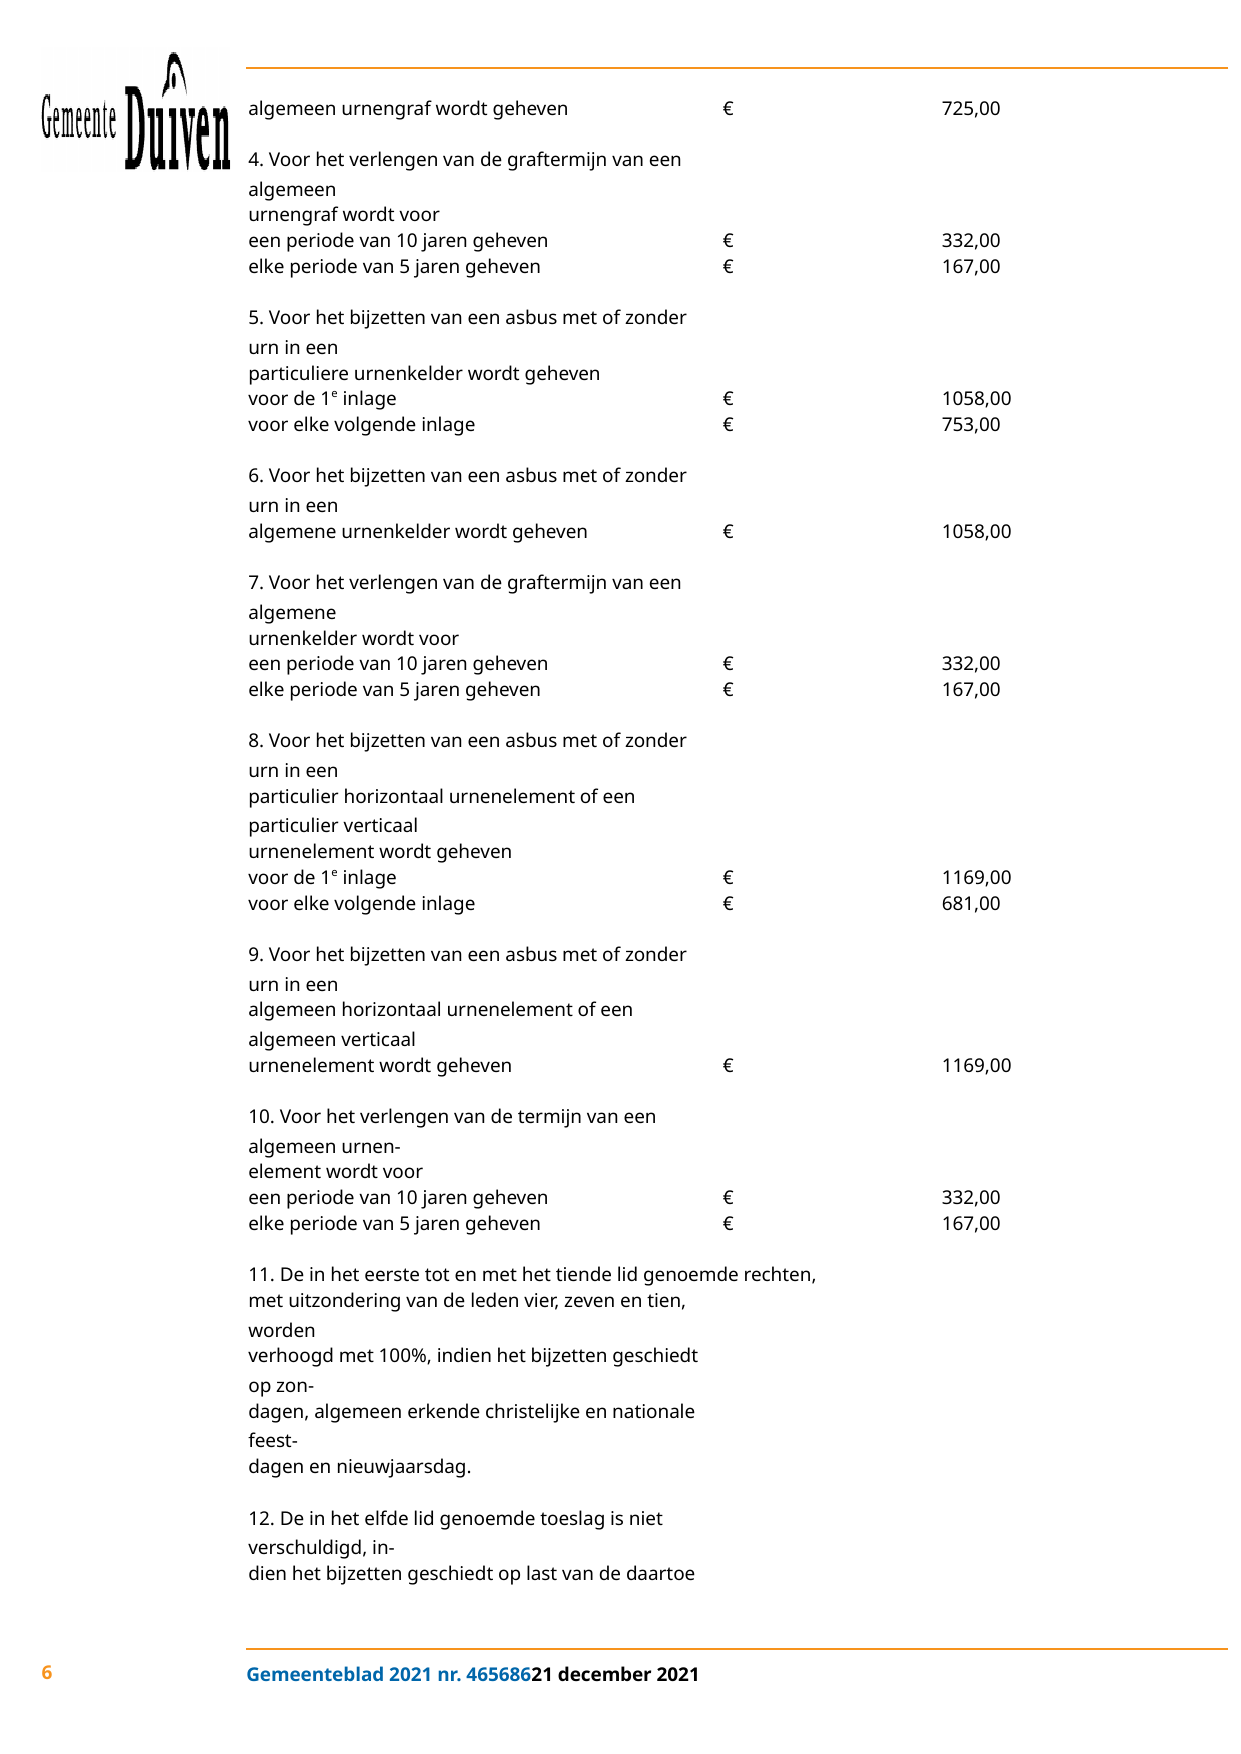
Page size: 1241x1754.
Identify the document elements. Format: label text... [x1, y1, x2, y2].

table_cell een periode van 10 jaren geheven [248, 1184, 723, 1210]
table_cell 725,00 [942, 95, 1152, 121]
table_cell 1058,00 [942, 518, 1152, 544]
table_cell [942, 305, 1152, 360]
table_cell 10. Voor het verlengen van de termijn van een algemeen urnen- [248, 1103, 723, 1159]
table_cell [723, 916, 942, 941]
table_cell 11. De in het eerste tot en met het tiende lid genoemde rechten, [248, 1262, 942, 1287]
table_cell [723, 1398, 942, 1453]
table_cell 8. Voor het bijzetten van een asbus met of zonder urn in een [248, 728, 723, 783]
table_cell 332,00 [942, 651, 1152, 676]
table_cell [723, 997, 942, 1052]
table_cell [723, 279, 942, 304]
table_cell € [723, 1184, 942, 1210]
table_cell [942, 279, 1152, 304]
table_cell een periode van 10 jaren geheven [248, 227, 723, 253]
table_cell [248, 1479, 723, 1505]
table_cell [248, 121, 723, 146]
table_cell 332,00 [942, 227, 1152, 253]
table_cell elke periode van 5 jaren geheven [248, 676, 723, 702]
table_cell particuliere urnenkelder wordt geheven [248, 360, 723, 386]
table_cell [942, 838, 1152, 864]
table_cell [723, 625, 942, 651]
table_cell algemene urnenkelder wordt geheven [248, 518, 723, 544]
table_cell 753,00 [942, 411, 1152, 437]
table_cell [723, 838, 942, 864]
table_cell [723, 941, 942, 997]
table_cell [942, 916, 1152, 941]
table_cell 7. Voor het verlengen van de graftermijn van een algemene [248, 570, 723, 625]
table_cell [248, 279, 723, 304]
table_cell 167,00 [942, 676, 1152, 702]
table_cell [723, 146, 942, 202]
table_cell [942, 121, 1152, 146]
table_cell voor de 1e inlage [248, 386, 723, 411]
table_cell elke periode van 5 jaren geheven [248, 253, 723, 279]
table_cell [942, 997, 1152, 1052]
table_cell 1058,00 [942, 386, 1152, 411]
table_cell [723, 544, 942, 569]
table_cell [942, 1078, 1152, 1103]
table_cell 167,00 [942, 1210, 1152, 1236]
table_cell [942, 1262, 1152, 1287]
table_cell [723, 1159, 942, 1184]
table_cell € [723, 518, 942, 544]
table_cell [942, 146, 1152, 202]
table_cell [942, 1159, 1152, 1184]
table_cell [942, 625, 1152, 651]
table_cell [723, 1505, 942, 1560]
table_cell [723, 1287, 942, 1343]
table_cell [723, 570, 942, 625]
table_cell € [723, 890, 942, 916]
table_cell 9. Voor het bijzetten van een asbus met of zonder urn in een [248, 941, 723, 997]
table_cell [942, 437, 1152, 463]
table_cell € [723, 864, 942, 890]
table_cell elke periode van 5 jaren geheven [248, 1210, 723, 1236]
table_cell [942, 728, 1152, 783]
table_cell € [723, 386, 942, 411]
table_cell 12. De in het elfde lid genoemde toeslag is niet verschuldigd, in- [248, 1505, 723, 1560]
table_cell urnenelement wordt geheven [248, 838, 723, 864]
table_cell [942, 202, 1152, 227]
table_cell [942, 570, 1152, 625]
table_cell € [723, 1052, 942, 1078]
table_cell € [723, 227, 942, 253]
table_cell [248, 702, 723, 728]
table_cell [942, 1103, 1152, 1159]
table_cell dagen en nieuwjaarsdag. [248, 1453, 723, 1479]
table_cell [942, 783, 1152, 838]
table_cell [723, 437, 942, 463]
table_cell [942, 360, 1152, 386]
table_cell algemeen horizontaal urnenelement of een algemeen verticaal [248, 997, 723, 1052]
table_cell [942, 1560, 1152, 1586]
picture [41, 47, 231, 172]
table_cell dagen, algemeen erkende christelijke en nationale feest- [248, 1398, 723, 1453]
table_cell [248, 1078, 723, 1103]
table_cell [942, 702, 1152, 728]
table_cell [723, 1236, 942, 1262]
table_cell [248, 544, 723, 569]
table_cell [723, 1343, 942, 1398]
table_cell dien het bijzetten geschiedt op last van de daartoe [248, 1560, 723, 1586]
table_cell [942, 463, 1152, 518]
table_cell 167,00 [942, 253, 1152, 279]
table_cell [942, 1287, 1152, 1343]
table_cell [942, 1479, 1152, 1505]
table_cell voor elke volgende inlage [248, 411, 723, 437]
table_cell algemeen urnengraf wordt geheven [248, 95, 723, 121]
table_cell € [723, 95, 942, 121]
table_cell [723, 305, 942, 360]
table_cell [248, 1236, 723, 1262]
table_cell 332,00 [942, 1184, 1152, 1210]
table_cell urnengraf wordt voor [248, 202, 723, 227]
table_cell [723, 463, 942, 518]
table_cell een periode van 10 jaren geheven [248, 651, 723, 676]
table_cell [723, 728, 942, 783]
table_cell particulier horizontaal urnenelement of een particulier verticaal [248, 783, 723, 838]
table_cell voor elke volgende inlage [248, 890, 723, 916]
table_cell 1169,00 [942, 864, 1152, 890]
table_cell € [723, 676, 942, 702]
table_cell met uitzondering van de leden vier, zeven en tien, worden [248, 1287, 723, 1343]
table_cell € [723, 651, 942, 676]
table_cell [248, 437, 723, 463]
table_cell [942, 1236, 1152, 1262]
table_cell [942, 1505, 1152, 1560]
table_cell urnenelement wordt geheven [248, 1052, 723, 1078]
table_cell [723, 121, 942, 146]
table_cell [942, 1453, 1152, 1479]
table_cell 6. Voor het bijzetten van een asbus met of zonder urn in een [248, 463, 723, 518]
table_cell urnenkelder wordt voor [248, 625, 723, 651]
table_cell 681,00 [942, 890, 1152, 916]
table_cell [248, 916, 723, 941]
table_cell [723, 1453, 942, 1479]
table_cell [723, 1103, 942, 1159]
table_cell 5. Voor het bijzetten van een asbus met of zonder urn in een [248, 305, 723, 360]
table_cell [723, 360, 942, 386]
table_cell [942, 1398, 1152, 1453]
table_cell [723, 702, 942, 728]
table_cell voor de 1e inlage [248, 864, 723, 890]
table_cell [723, 1078, 942, 1103]
table_cell [723, 202, 942, 227]
table_cell [942, 544, 1152, 569]
table_cell element wordt voor [248, 1159, 723, 1184]
table_cell [723, 783, 942, 838]
table_cell [942, 941, 1152, 997]
table_cell € [723, 411, 942, 437]
table_cell [723, 1479, 942, 1505]
table_cell 4. Voor het verlengen van de graftermijn van een algemeen [248, 146, 723, 202]
table_cell 1169,00 [942, 1052, 1152, 1078]
table_cell € [723, 253, 942, 279]
table_cell € [723, 1210, 942, 1236]
table_cell [723, 1560, 942, 1586]
table_cell verhoogd met 100%, indien het bijzetten geschiedt op zon- [248, 1343, 723, 1398]
table_cell [942, 1343, 1152, 1398]
